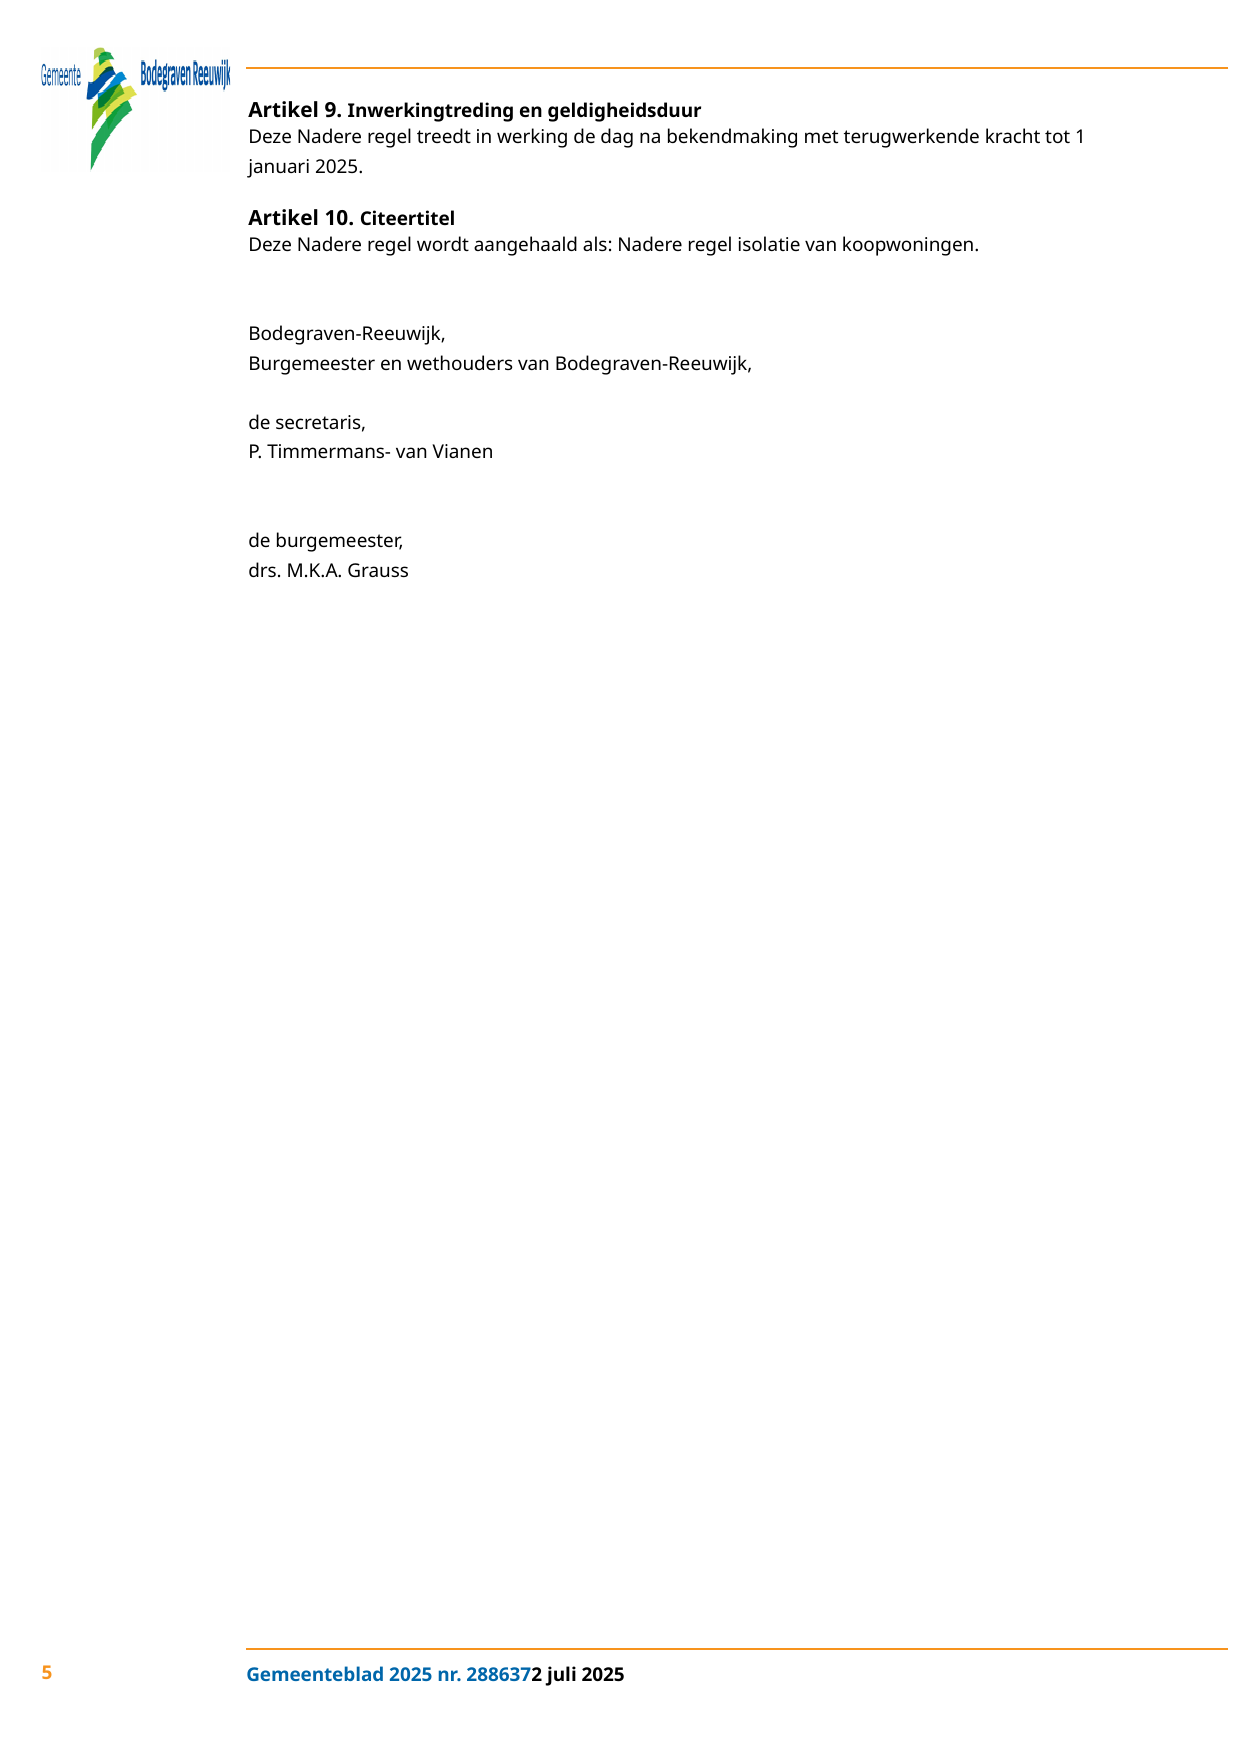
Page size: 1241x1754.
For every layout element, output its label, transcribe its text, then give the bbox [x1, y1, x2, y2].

picture [41, 47, 231, 172]
text de burgemeester, [248, 527, 1152, 553]
text Bodegraven-Reeuwijk, [248, 320, 1152, 346]
text Deze Nadere regel wordt aangehaald als: Nadere regel isolatie van koopwoningen. [248, 232, 1152, 257]
text de secretaris, [248, 409, 1152, 435]
text Burgemeester en wethouders van Bodegraven-Reeuwijk, [248, 350, 1152, 376]
text Artikel 10. Citeertitel [248, 203, 1152, 232]
text Artikel 9. Inwerkingtreding en geldigheidsduur [248, 95, 1152, 123]
text Deze Nadere regel treedt in werking de dag na bekendmaking met terugwerkende kracht tot 1 januari 2025. [248, 123, 1152, 178]
text P. Timmermans- van Vianen [248, 439, 1152, 464]
text drs. M.K.A. Grauss [248, 557, 1152, 583]
